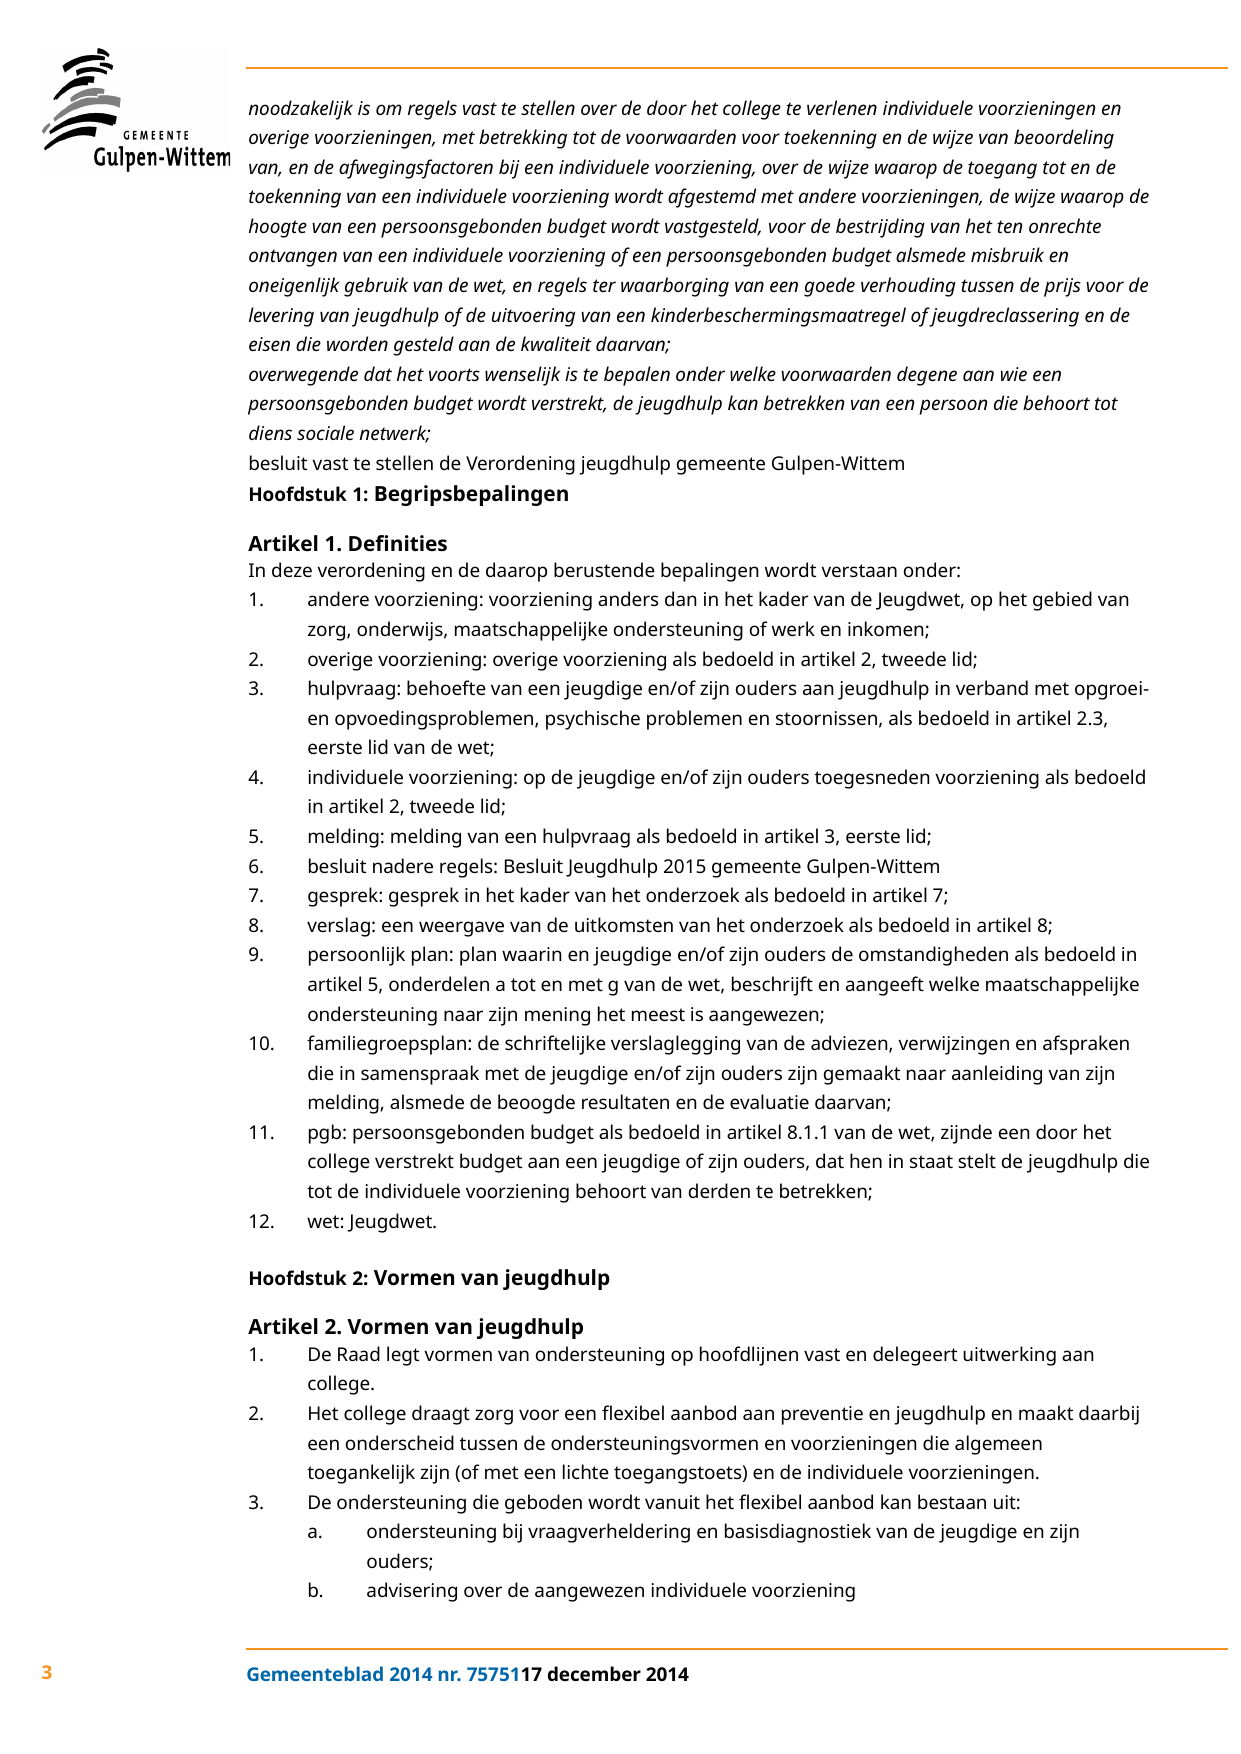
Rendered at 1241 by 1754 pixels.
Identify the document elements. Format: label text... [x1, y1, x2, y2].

list overige voorziening: overige voorziening als bedoeld in artikel 2, tweede lid; [248, 646, 1152, 672]
text Hoofdstuk 2: Vormen van jeugdhulp [248, 1263, 1152, 1292]
list familiegroepsplan: de schriftelijke verslaglegging van de adviezen, verwijzingen en afspraken die in samenspraak met de jeugdige en/of zijn ouders zijn gemaakt naar aanleiding van zijn melding, alsmede de beoogde resultaten en de evaluatie daarvan; [248, 1030, 1152, 1115]
text Hoofdstuk 1: Begripsbepalingen [248, 479, 1152, 508]
text noodzakelijk is om regels vast te stellen over de door het college te verlenen individuele voorzieningen en overige voorzieningen, met betrekking tot de voorwaarden voor toekenning en de wijze van beoordeling van, en de afwegingsfactoren bij een individuele voorziening, over de wijze waarop de toegang tot en de toekenning van een individuele voorziening wordt afgestemd met andere voorzieningen, de wijze waarop de hoogte van een persoonsgebonden budget wordt vastgesteld, voor de bestrijding van het ten onrechte ontvangen van een individuele voorziening of een persoonsgebonden budget alsmede misbruik en oneigenlijk gebruik van de wet, en regels ter waarborging van een goede verhouding tussen de prijs voor de levering van jeugdhulp of de uitvoering van een kinderbeschermingsmaatregel of jeugdreclassering en de eisen die worden gesteld aan de kwaliteit daarvan; [248, 95, 1152, 357]
list ondersteuning bij vraagverheldering en basisdiagnostiek van de jeugdige en zijn ouders; [307, 1518, 1152, 1574]
text besluit vast te stellen de Verordening jeugdhulp gemeente Gulpen-Wittem [248, 450, 1152, 476]
text overwegende dat het voorts wenselijk is te bepalen onder welke voorwaarden degene aan wie een persoonsgebonden budget wordt verstrekt, de jeugdhulp kan betrekken van een persoon die behoort tot diens sociale netwerk; [248, 361, 1152, 446]
list hulpvraag: behoefte van een jeugdige en/of zijn ouders aan jeugdhulp in verband met opgroei- en opvoedingsproblemen, psychische problemen en stoornissen, als bedoeld in artikel 2.3, eerste lid van de wet; [248, 675, 1152, 760]
list De Raad legt vormen van ondersteuning op hoofdlijnen vast en delegeert uitwerking aan college. [248, 1341, 1152, 1396]
list verslag: een weergave van de uitkomsten van het onderzoek als bedoeld in artikel 8; [248, 912, 1152, 938]
list andere voorziening: voorziening anders dan in het kader van de Jeugdwet, op het gebied van zorg, onderwijs, maatschappelijke ondersteuning of werk en inkomen; [248, 587, 1152, 642]
list melding: melding van een hulpvraag als bedoeld in artikel 3, eerste lid; [248, 823, 1152, 849]
list persoonlijk plan: plan waarin en jeugdige en/of zijn ouders de omstandigheden als bedoeld in artikel 5, onderdelen a tot en met g van de wet, beschrijft en aangeeft welke maatschappelijke ondersteuning naar zijn mening het meest is aangewezen; [248, 942, 1152, 1027]
list advisering over de aangewezen individuele voorziening [307, 1578, 1152, 1603]
list individuele voorziening: op de jeugdige en/of zijn ouders toegesneden voorziening als bedoeld in artikel 2, tweede lid; [248, 764, 1152, 819]
list Het college draagt zorg voor een flexibel aanbod aan preventie en jeugdhulp en maakt daarbij een onderscheid tussen de ondersteuningsvormen en voorzieningen die algemeen toegankelijk zijn (of met een lichte toegangstoets) en de individuele voorzieningen. [248, 1400, 1152, 1485]
text Artikel 1. Definities [248, 529, 1152, 557]
list De ondersteuning die geboden wordt vanuit het flexibel aanbod kan bestaan uit: [248, 1489, 1152, 1514]
list gesprek: gesprek in het kader van het onderzoek als bedoeld in artikel 7; [248, 882, 1152, 908]
list wet: Jeugdwet. [248, 1208, 1152, 1234]
list pgb: persoonsgebonden budget als bedoeld in artikel 8.1.1 van de wet, zijnde een door het college verstrekt budget aan een jeugdige of zijn ouders, dat hen in staat stelt de jeugdhulp die tot de individuele voorziening behoort van derden te betrekken; [248, 1119, 1152, 1204]
text Artikel 2. Vormen van jeugdhulp [248, 1312, 1152, 1341]
list besluit nadere regels: Besluit Jeugdhulp 2015 gemeente Gulpen-Wittem [248, 853, 1152, 879]
picture [41, 47, 231, 172]
text In deze verordening en de daarop berustende bepalingen wordt verstaan onder: [248, 557, 1152, 583]
